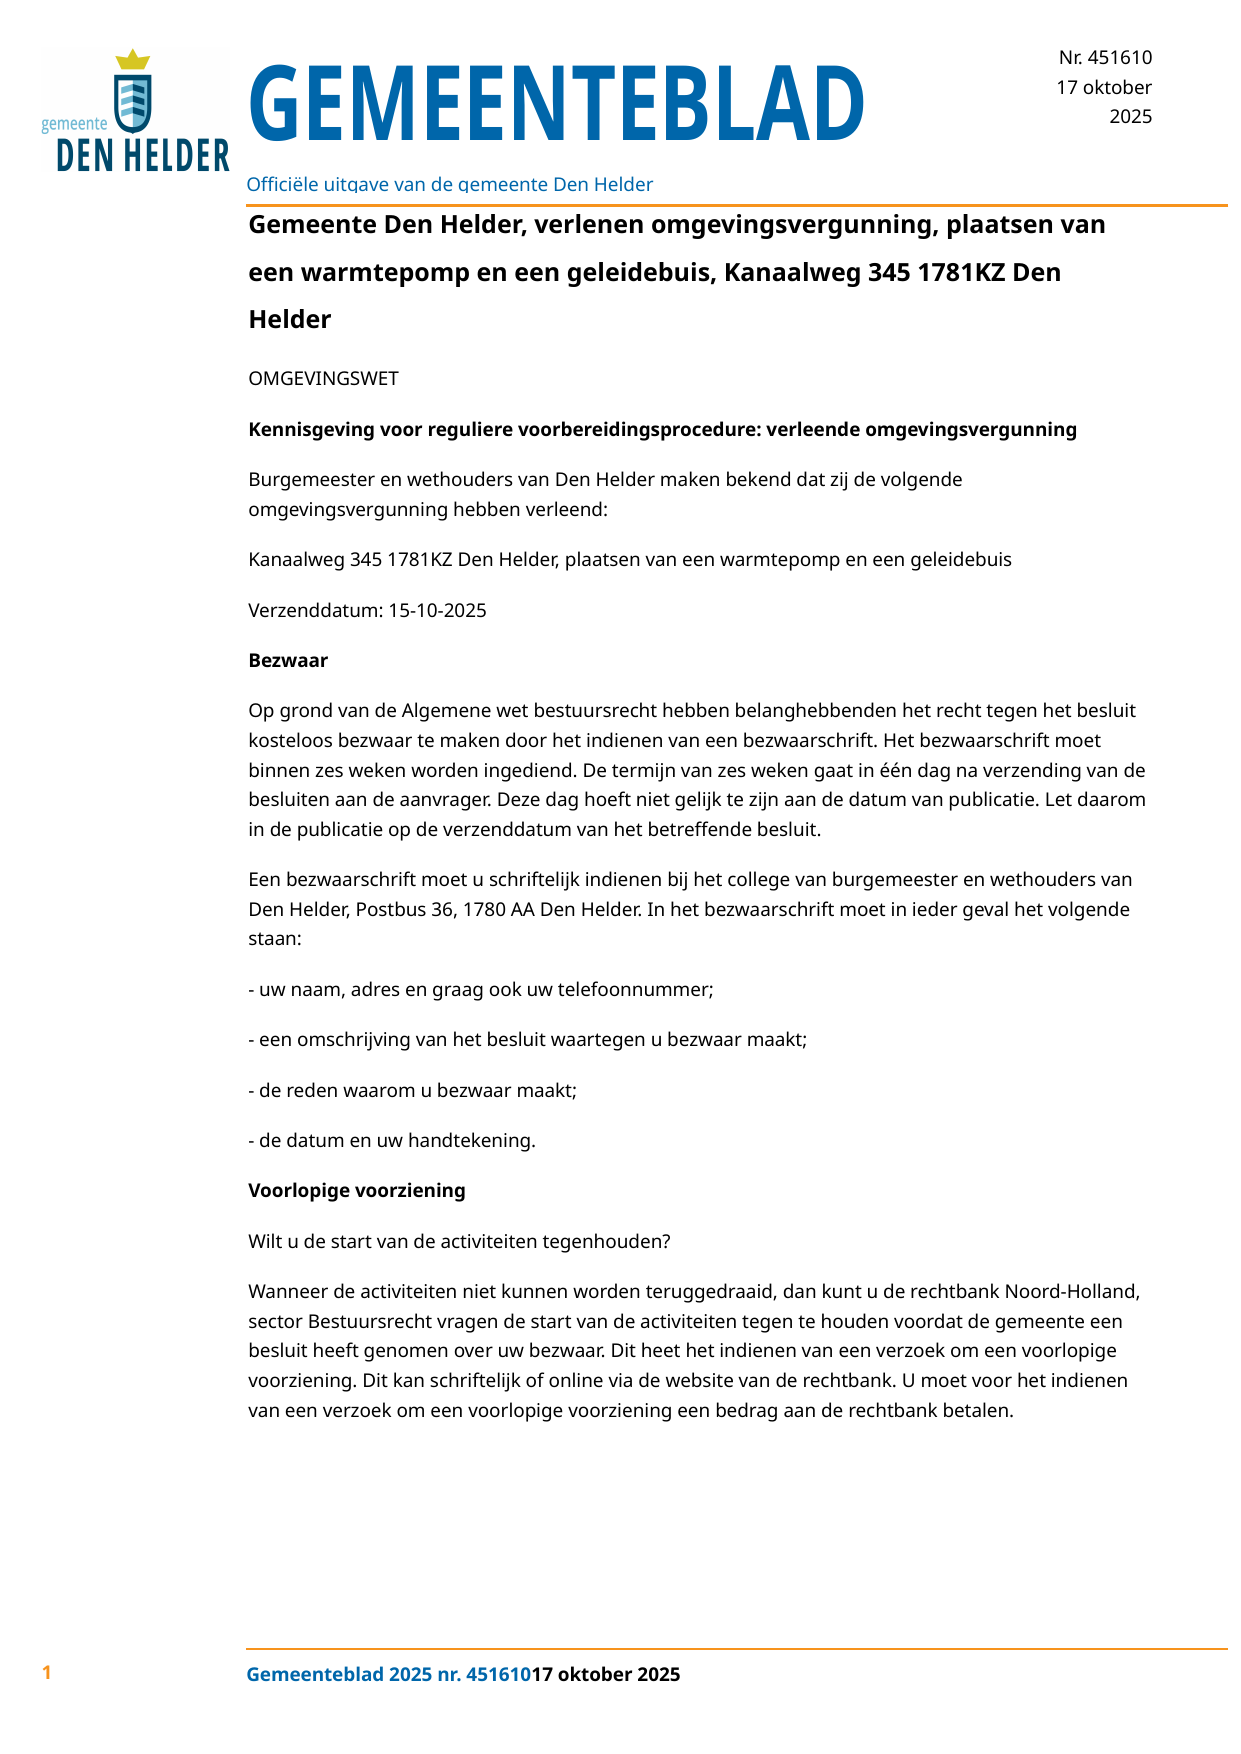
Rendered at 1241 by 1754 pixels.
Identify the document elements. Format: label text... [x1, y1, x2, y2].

text OMGEVINGSWET [248, 366, 1152, 391]
text - de datum en uw handtekening. [248, 1127, 1152, 1153]
picture [41, 47, 231, 172]
picture [220, 160, 224, 172]
text Bezwaar [248, 647, 1152, 673]
text Verzenddatum: 15-10-2025 [248, 597, 1152, 622]
picture [100, 154, 106, 172]
text Op grond van de Algemene wet bestuursrecht hebben belanghebbenden het recht tegen het besluit kosteloos bezwaar te maken door het indienen van een bezwaarschrift. Het bezwaarschrift moet binnen zes weken worden ingediend. De termijn van zes weken gaat in één dag na verzending van de besluiten aan de aanvrager. Deze dag hoeft niet gelijk te zijn aan de datum van publicatie. Let daarom in de publicatie op de verzenddatum van het betreffende besluit. [248, 698, 1152, 842]
text Een bezwaarschrift moet u schriftelijk indienen bij het college van burgemeester en wethouders van Den Helder, Postbus 36, 1780 AA Den Helder. In het bezwaarschrift moet in ieder geval het volgende staan: [248, 866, 1152, 951]
text Kanaalweg 345 1781KZ Den Helder, plaatsen van een warmtepomp en een geleidebuis [248, 546, 1152, 572]
text Burgemeester en wethouders van Den Helder maken bekend dat zij de volgende omgevingsvergunning hebben verleend: [248, 466, 1152, 522]
text Gemeente Den Helder, verlenen omgevingsvergunning, plaatsen van een warmtepomp en een geleidebuis, Kanaalweg 345 1781KZ Den Helder [248, 207, 1152, 336]
text Wanneer de activiteiten niet kunnen worden teruggedraaid, dan kunt u de rechtbank Noord-Holland, sector Bestuursrecht vragen de start van de activiteiten tegen te houden voordat de gemeente een besluit heeft genomen over uw bezwaar. Dit heet het indienen van een verzoek om een voorlopige voorziening. Dit kan schriftelijk of online via de website van de rechtbank. U moet voor het indienen van een verzoek om een voorlopige voorziening een bedrag aan de rechtbank betalen. [248, 1278, 1152, 1422]
text - een omschrijving van het besluit waartegen u bezwaar maakt; [248, 1026, 1152, 1052]
text Voorlopige voorziening [248, 1178, 1152, 1203]
text Wilt u de start van de activiteiten tegenhouden? [248, 1228, 1152, 1254]
picture [63, 144, 68, 165]
text - uw naam, adres en graag ook uw telefoonnummer; [248, 976, 1152, 1002]
text - de reden waarom u bezwaar maakt; [248, 1077, 1152, 1102]
picture [182, 144, 187, 165]
picture [130, 157, 135, 172]
text Kennisgeving voor reguliere voorbereidingsprocedure: verleende omgevingsvergunning [248, 416, 1152, 442]
